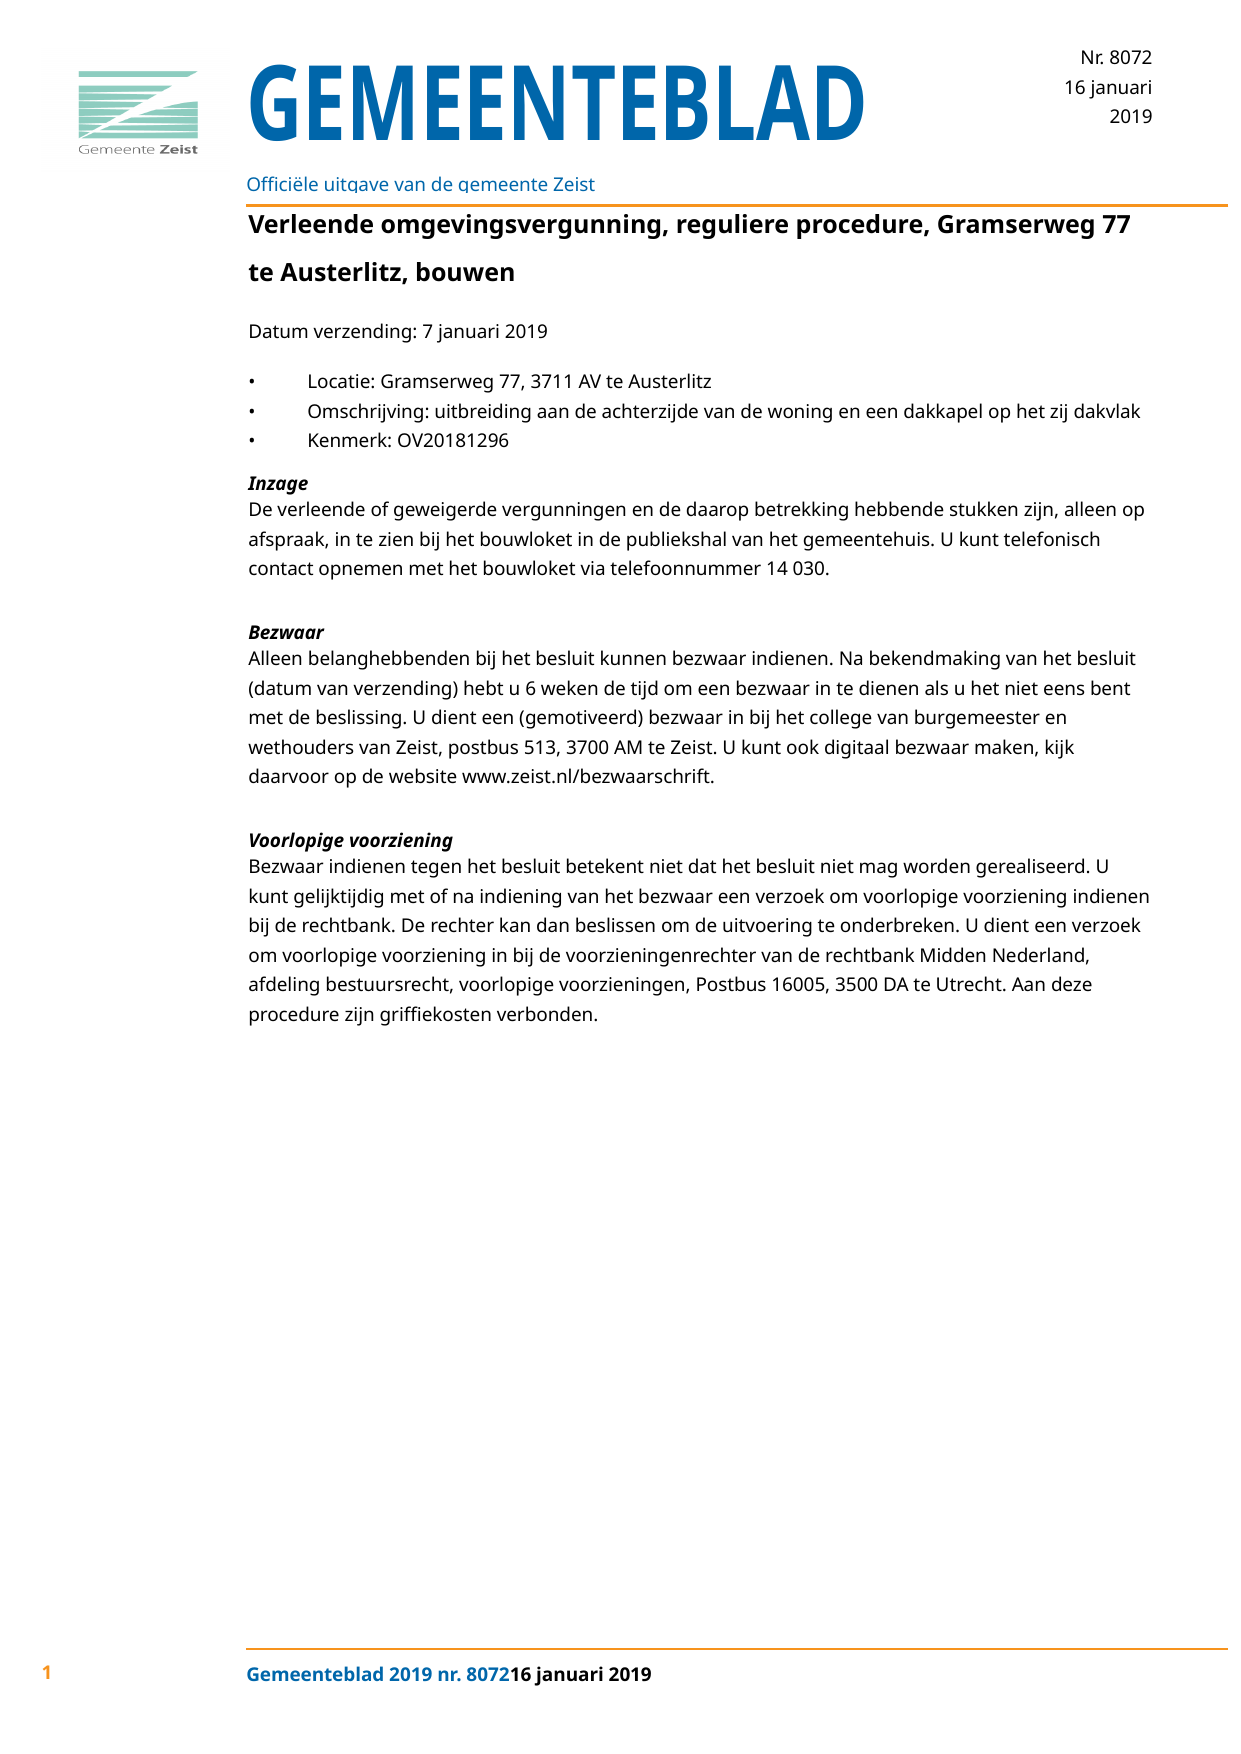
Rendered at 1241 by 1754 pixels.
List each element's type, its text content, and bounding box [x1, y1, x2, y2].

text Bezwaar [248, 619, 1152, 645]
list Kenmerk: OV20181296 [248, 427, 1152, 453]
text Datum verzending: 7 januari 2019 [248, 318, 1152, 344]
list Locatie: Gramserweg 77, 3711 AV te Austerlitz [248, 368, 1152, 394]
text De verleende of geweigerde vergunningen en de daarop betrekking hebbende stukken zijn, alleen op afspraak, in te zien bij het bouwloket in de publiekshal van het gemeentehuis. U kunt telefonisch contact opnemen met het bouwloket via telefoonnummer 14 030. [248, 496, 1152, 581]
text Inzage [248, 471, 1152, 496]
text Verleende omgevingsvergunning, reguliere procedure, Gramserweg 77 te Austerlitz, bouwen [248, 207, 1152, 288]
text Alleen belanghebbenden bij het besluit kunnen bezwaar indienen. Na bekendmaking van het besluit (datum van verzending) hebt u 6 weken de tijd om een bezwaar in te dienen als u het niet eens bent met de beslissing. U dient een (gemotiveerd) bezwaar in bij het college van burgemeester en wethouders van Zeist, postbus 513, 3700 AM te Zeist. U kunt ook digitaal bezwaar maken, kijk daarvoor op de website www.zeist.nl/bezwaarschrift. [248, 645, 1152, 789]
text Bezwaar indienen tegen het besluit betekent niet dat het besluit niet mag worden gerealiseerd. U kunt gelijktijdig met of na indiening van het bezwaar een verzoek om voorlopige voorziening indienen bij de rechtbank. De rechter kan dan beslissen om de uitvoering te onderbreken. U dient een verzoek om voorlopige voorziening in bij de voorzieningenrechter van de rechtbank Midden Nederland, afdeling bestuursrecht, voorlopige voorzieningen, Postbus 16005, 3500 DA te Utrecht. Aan deze procedure zijn griffiekosten verbonden. [248, 853, 1152, 1027]
text Voorlopige voorziening [248, 827, 1152, 853]
picture [41, 47, 231, 172]
list Omschrijving: uitbreiding aan de achterzijde van de woning en een dakkapel op het zij dakvlak [248, 398, 1152, 424]
